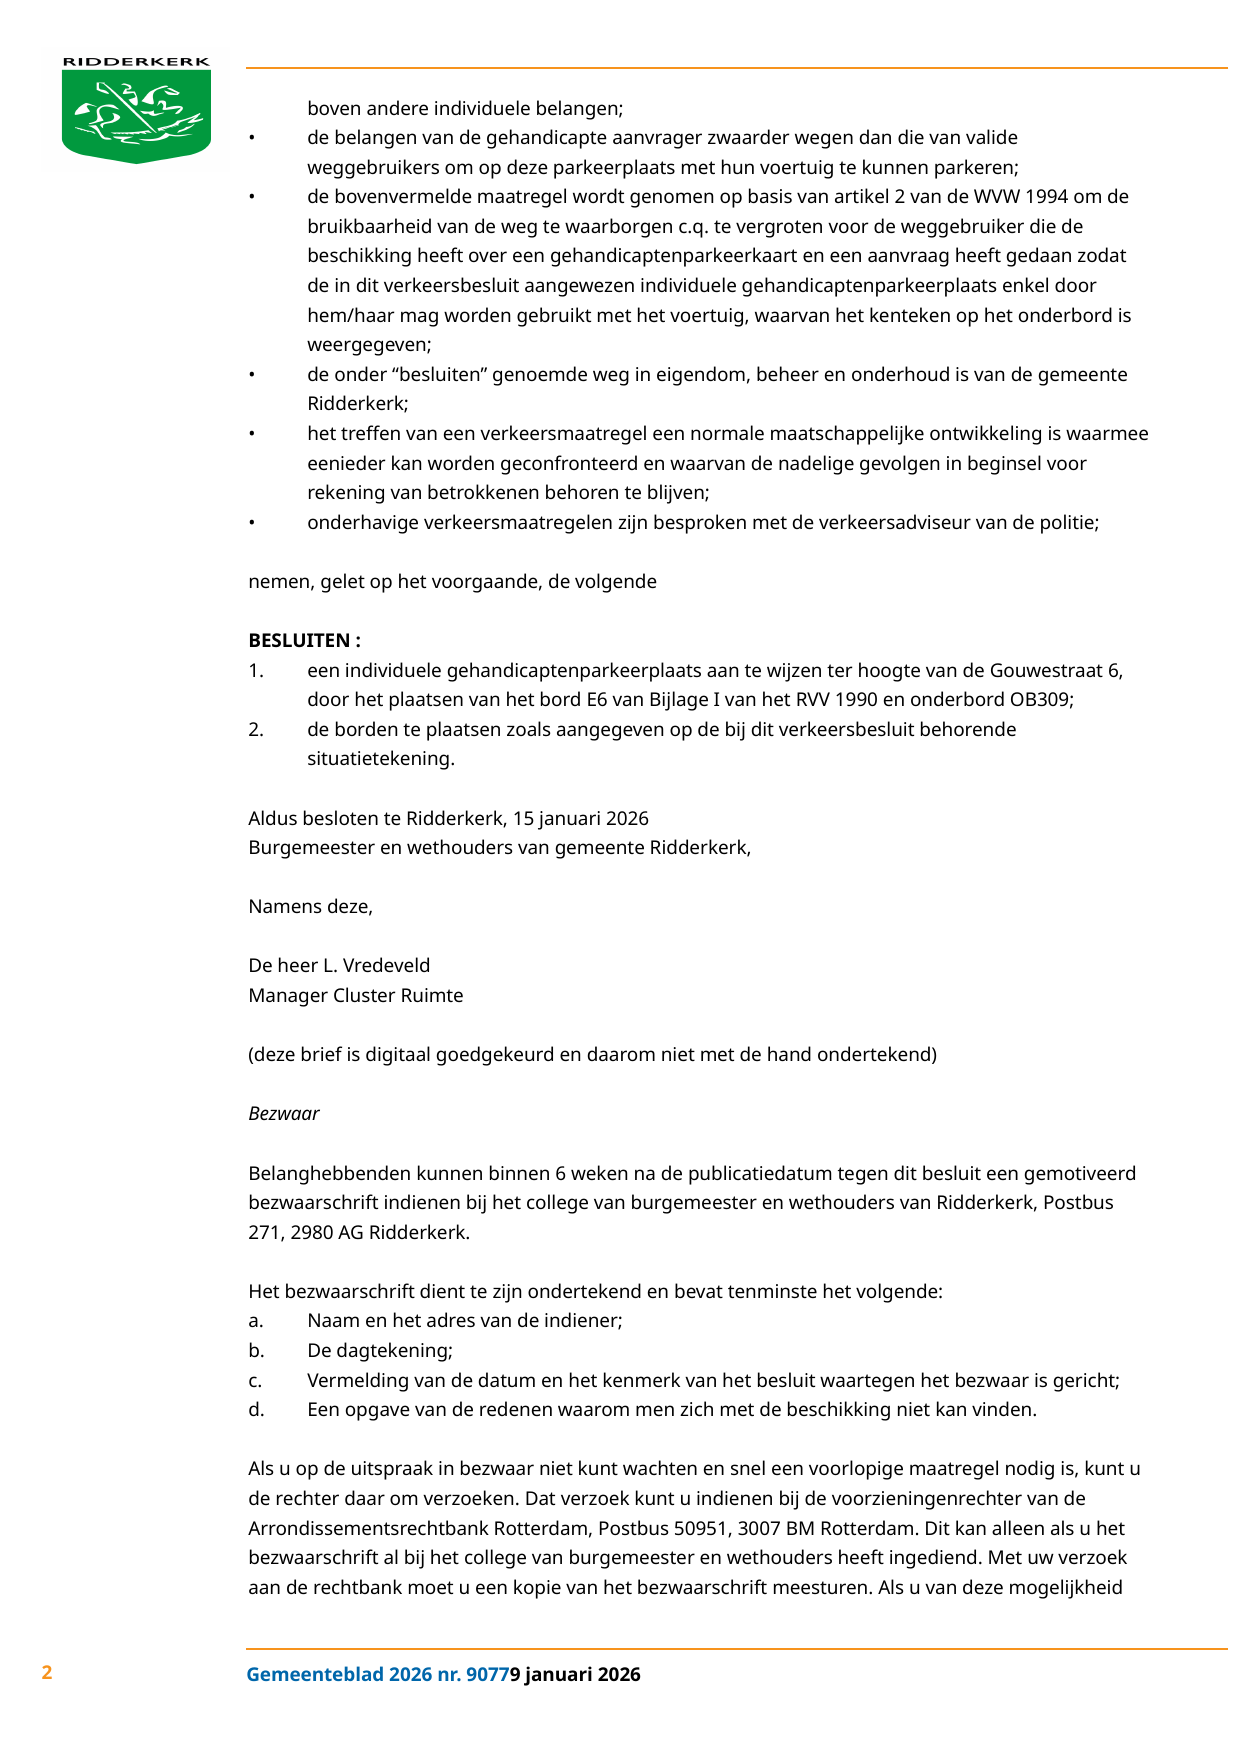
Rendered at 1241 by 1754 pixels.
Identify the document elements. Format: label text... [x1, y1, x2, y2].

text De heer L. Vredeveld [248, 953, 1152, 978]
text Belanghebbenden kunnen binnen 6 weken na de publicatiedatum tegen dit besluit een gemotiveerd bezwaarschrift indienen bij het college van burgemeester en wethouders van Ridderkerk, Postbus 271, 2980 AG Ridderkerk. [248, 1160, 1152, 1245]
list de borden te plaatsen zoals aangegeven op de bij dit verkeersbesluit behorende situatietekening. [248, 716, 1152, 771]
text BESLUITEN : [248, 627, 1152, 653]
list Naam en het adres van de indiener; [248, 1308, 1152, 1333]
list de belangen van de gehandicapte aanvrager zwaarder wegen dan die van valide weggebruikers om op deze parkeerplaats met hun voertuig te kunnen parkeren; [248, 124, 1152, 180]
list boven andere individuele belangen; [248, 95, 1152, 121]
text Namens deze, [248, 893, 1152, 919]
text Als u op de uitspraak in bezwaar niet kunt wachten en snel een voorlopige maatregel nodig is, kunt u de rechter daar om verzoeken. Dat verzoek kunt u indienen bij de voorzieningenrechter van de Arrondissementsrechtbank Rotterdam, Postbus 50951, 3007 BM Rotterdam. Dit kan alleen als u het bezwaarschrift al bij het college van burgemeester en wethouders heeft ingediend. Met uw verzoek aan de rechtbank moet u een kopie van het bezwaarschrift meesturen. Als u van deze mogelijkheid [248, 1456, 1152, 1600]
list een individuele gehandicaptenparkeerplaats aan te wijzen ter hoogte van de Gouwestraat 6, door het plaatsen van het bord E6 van Bijlage I van het RVV 1990 en onderbord OB309; [248, 657, 1152, 712]
text Manager Cluster Ruimte [248, 982, 1152, 1008]
list Een opgave van de redenen waarom men zich met de beschikking niet kan vinden. [248, 1396, 1152, 1422]
text nemen, gelet op het voorgaande, de volgende [248, 568, 1152, 594]
list het treffen van een verkeersmaatregel een normale maatschappelijke ontwikkeling is waarmee eenieder kan worden geconfronteerd en waarvan de nadelige gevolgen in beginsel voor rekening van betrokkenen behoren te blijven; [248, 420, 1152, 505]
text (deze brief is digitaal goedgekeurd en daarom niet met de hand ondertekend) [248, 1041, 1152, 1067]
list de bovenvermelde maatregel wordt genomen op basis van artikel 2 van de WVW 1994 om de bruikbaarheid van de weg te waarborgen c.q. te vergroten voor de weggebruiker die de beschikking heeft over een gehandicaptenparkeerkaart en een aanvraag heeft gedaan zodat de in dit verkeersbesluit aangewezen individuele gehandicaptenparkeerplaats enkel door hem/haar mag worden gebruikt met het voertuig, waarvan het kenteken op het onderbord is weergegeven; [248, 183, 1152, 357]
list De dagtekening; [248, 1337, 1152, 1363]
list Vermelding van de datum en het kenmerk van het besluit waartegen het bezwaar is gericht; [248, 1367, 1152, 1393]
picture [41, 47, 231, 172]
list onderhavige verkeersmaatregelen zijn besproken met de verkeersadviseur van de politie; [248, 509, 1152, 535]
list de onder “besluiten” genoemde weg in eigendom, beheer en onderhoud is van de gemeente Ridderkerk; [248, 361, 1152, 416]
text Aldus besloten te Ridderkerk, 15 januari 2026 [248, 805, 1152, 831]
text Burgemeester en wethouders van gemeente Ridderkerk, [248, 834, 1152, 860]
text Bezwaar [248, 1101, 1152, 1126]
text Het bezwaarschrift dient te zijn ondertekend en bevat tenminste het volgende: [248, 1278, 1152, 1304]
